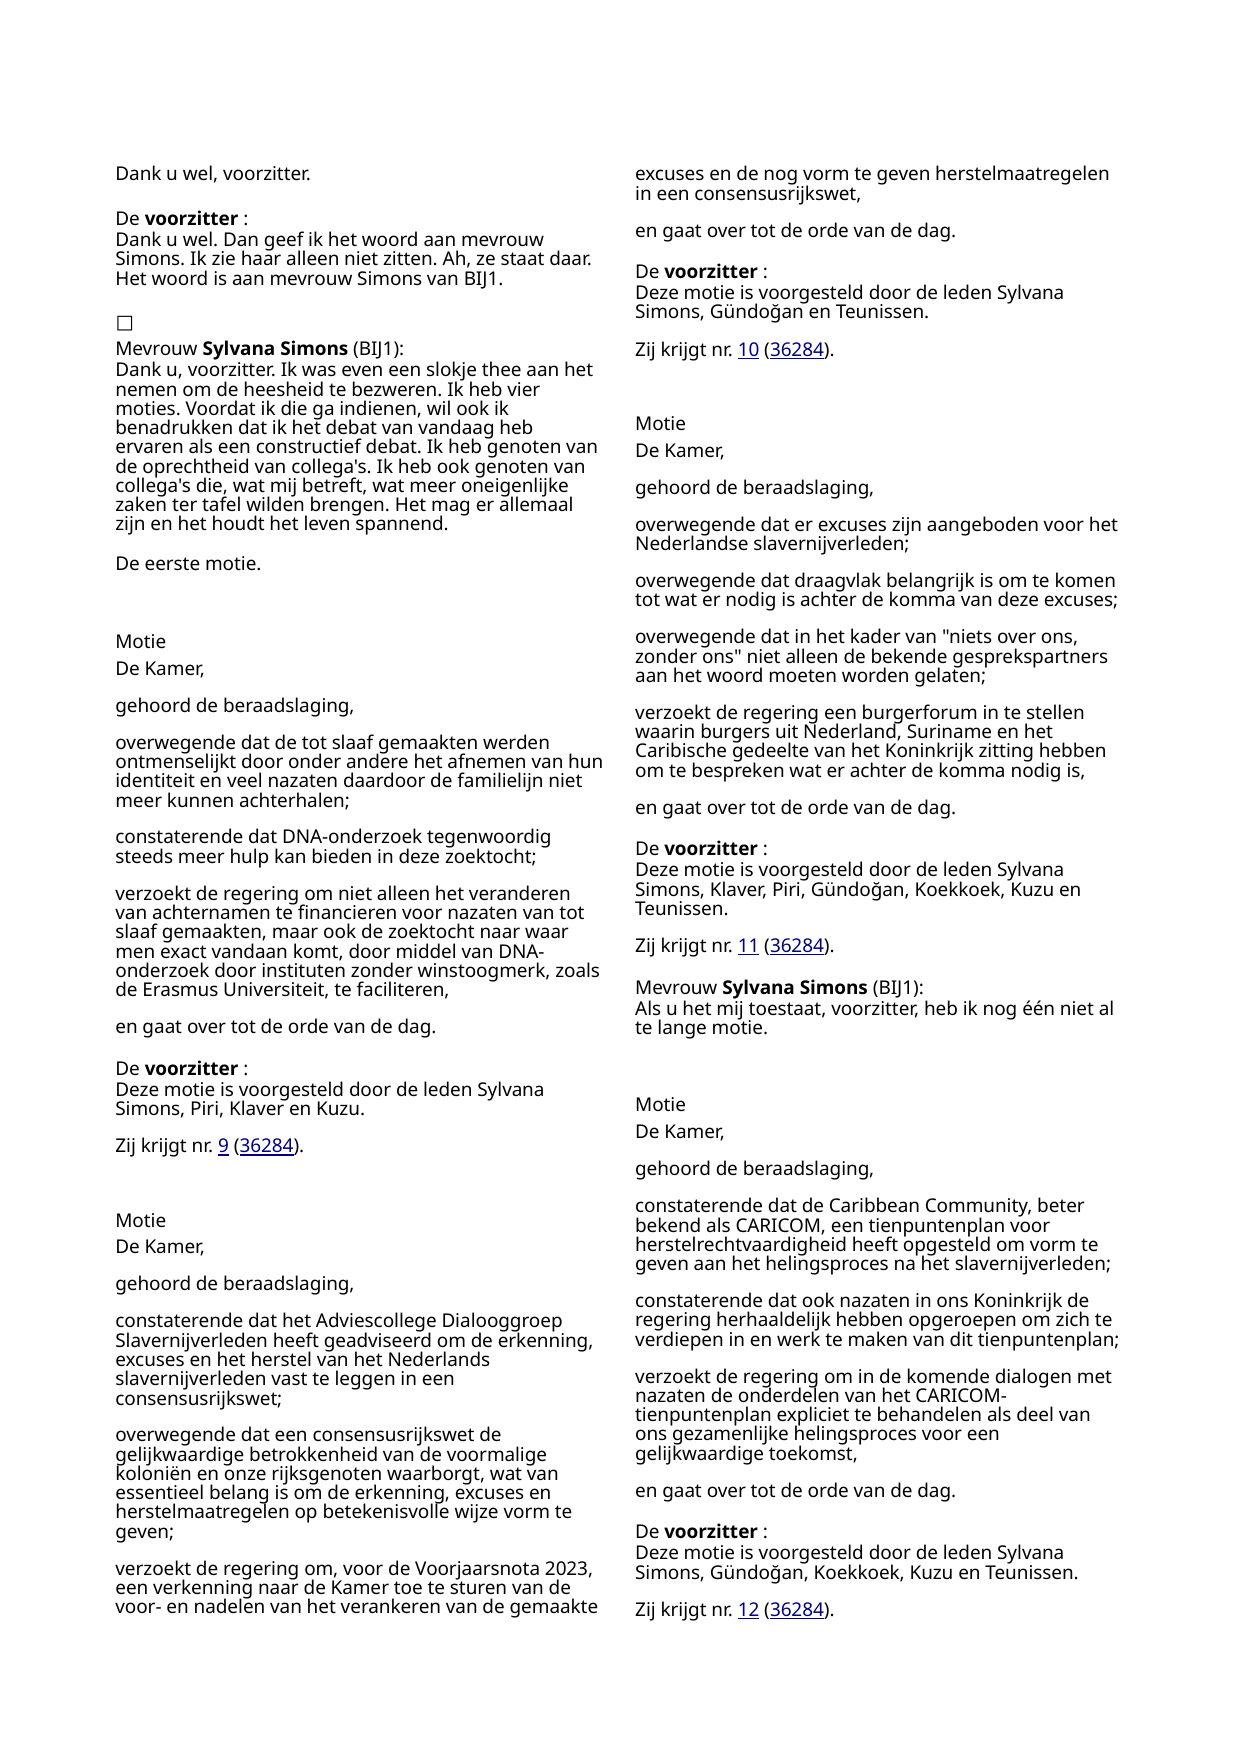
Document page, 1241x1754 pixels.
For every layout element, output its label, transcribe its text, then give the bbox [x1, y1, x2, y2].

text Deze motie is voorgesteld door de leden Sylvana Simons, Klaver, Piri, Gündoğan, Koekkoek, Kuzu en Teunissen. [635, 861, 1125, 919]
text Zij krijgt nr. 12 (36284). [635, 1601, 1125, 1620]
text Dank u wel, voorzitter. [115, 165, 605, 184]
text en gaat over tot de orde van de dag. [115, 1018, 605, 1037]
text De voorzitter : [635, 258, 1125, 284]
text Deze motie is voorgesteld door de leden Sylvana Simons, Gündoğan en Teunissen. [635, 284, 1125, 323]
text verzoekt de regering om in de komende dialogen met nazaten de onderdelen van het CARICOM-tienpuntenplan expliciet te behandelen als deel van ons gezamenlijke helingsproces voor een gelijkwaardige toekomst, [635, 1368, 1125, 1464]
text constaterende dat de Caribbean Community, beter bekend als CARICOM, een tienpuntenplan voor herstelrechtvaardigheid heeft opgesteld om vorm te geven aan het helingsproces na het slavernijverleden; [635, 1197, 1125, 1274]
text De Kamer, [635, 442, 1125, 461]
text De voorzitter : [635, 836, 1125, 861]
text en gaat over tot de orde van de dag. [635, 222, 1125, 241]
text overwegende dat de tot slaaf gemaakten werden ontmenselijkt door onder andere het afnemen van hun identiteit en veel nazaten daardoor de familielijn niet meer kunnen achterhalen; [115, 734, 605, 811]
text gehoord de beraadslaging, [635, 1160, 1125, 1179]
text De voorzitter : [115, 205, 605, 231]
text constaterende dat DNA-onderzoek tegenwoordig steeds meer hulp kan bieden in deze zoektocht; [115, 828, 605, 867]
text Zij krijgt nr. 10 (36284). [635, 341, 1125, 360]
text gehoord de beraadslaging, [635, 479, 1125, 498]
text De Kamer, [635, 1123, 1125, 1143]
text Zij krijgt nr. 9 (36284). [115, 1137, 605, 1156]
text De voorzitter : [115, 1055, 605, 1081]
text verzoekt de regering om niet alleen het veranderen van achternamen te financieren voor nazaten van tot slaaf gemaakten, maar ook de zoektocht naar waar men exact vandaan komt, door middel van DNA-onderzoek door instituten zonder winstoogmerk, zoals de Erasmus Universiteit, te faciliteren, [115, 885, 605, 1000]
text De eerste motie. [115, 555, 605, 575]
text Als u het mij toestaat, voorzitter, heb ik nog één niet al te lange motie. [635, 1000, 1125, 1038]
text Dank u, voorzitter. Ik was even een slokje thee aan het nemen om de heesheid te bezweren. Ik heb vier moties. Voordat ik die ga indienen, wil ook ik benadrukken dat ik het debat van vandaag heb ervaren als een constructief debat. Ik heb genoten van de oprechtheid van collega's. Ik heb ook genoten van collega's die, wat mij betreft, wat meer oneigenlijke zaken ter tafel wilden brengen. Het mag er allemaal zijn en het houdt het leven spannend. [115, 361, 605, 535]
text en gaat over tot de orde van de dag. [635, 1482, 1125, 1501]
text verzoekt de regering om, voor de Voorjaarsnota 2023, een verkenning naar de Kamer toe te sturen van de voor- en nadelen van het verankeren van de gemaakte [115, 1560, 605, 1618]
text Mevrouw Sylvana Simons (BIJ1): [115, 336, 605, 361]
text gehoord de beraadslaging, [115, 697, 605, 716]
text Dank u wel. Dan geef ik het woord aan mevrouw Simons. Ik zie haar alleen niet zitten. Ah, ze staat daar. Het woord is aan mevrouw Simons van BIJ1. [115, 231, 605, 289]
text excuses en de nog vorm te geven herstelmaatregelen in een consensusrijkswet, [635, 165, 1125, 204]
text Mevrouw Sylvana Simons (BIJ1): [635, 974, 1125, 1000]
text De Kamer, [115, 660, 605, 679]
text overwegende dat er excuses zijn aangeboden voor het Nederlandse slavernijverleden; [635, 516, 1125, 554]
text Deze motie is voorgesteld door de leden Sylvana Simons, Piri, Klaver en Kuzu. [115, 1081, 605, 1119]
text gehoord de beraadslaging, [115, 1275, 605, 1295]
text en gaat over tot de orde van de dag. [635, 799, 1125, 818]
text overwegende dat draagvlak belangrijk is om te komen tot wat er nodig is achter de komma van deze excuses; [635, 572, 1125, 611]
text constaterende dat ook nazaten in ons Koninkrijk de regering herhaaldelijk hebben opgeroepen om zich te verdiepen in en werk te maken van dit tienpuntenplan; [635, 1292, 1125, 1350]
text verzoekt de regering een burgerforum in te stellen waarin burgers uit Nederland, Suriname en het Caribische gedeelte van het Koninkrijk zitting hebben om te bespreken wat er achter de komma nodig is, [635, 704, 1125, 781]
text De Kamer, [115, 1238, 605, 1258]
text overwegende dat een consensusrijkswet de gelijkwaardige betrokkenheid van de voormalige koloniën en onze rijksgenoten waarborgt, wat van essentieel belang is om de erkenning, excuses en herstelmaatregelen op betekenisvolle wijze vorm te geven; [115, 1426, 605, 1542]
text Deze motie is voorgesteld door de leden Sylvana Simons, Gündoğan, Koekkoek, Kuzu en Teunissen. [635, 1544, 1125, 1583]
text Motie [635, 1092, 1125, 1117]
text De voorzitter : [635, 1519, 1125, 1544]
text Motie [635, 410, 1125, 436]
text ⬜ [115, 310, 605, 336]
text Motie [115, 1207, 605, 1232]
text Zij krijgt nr. 11 (36284). [635, 937, 1125, 956]
text overwegende dat in het kader van "niets over ons, zonder ons" niet alleen de bekende gesprekspartners aan het woord moeten worden gelaten; [635, 628, 1125, 686]
text Motie [115, 628, 605, 654]
text constaterende dat het Adviescollege Dialooggroep Slavernijverleden heeft geadviseerd om de erkenning, excuses en het herstel van het Nederlands slavernijverleden vast te leggen in een consensusrijkswet; [115, 1312, 605, 1409]
